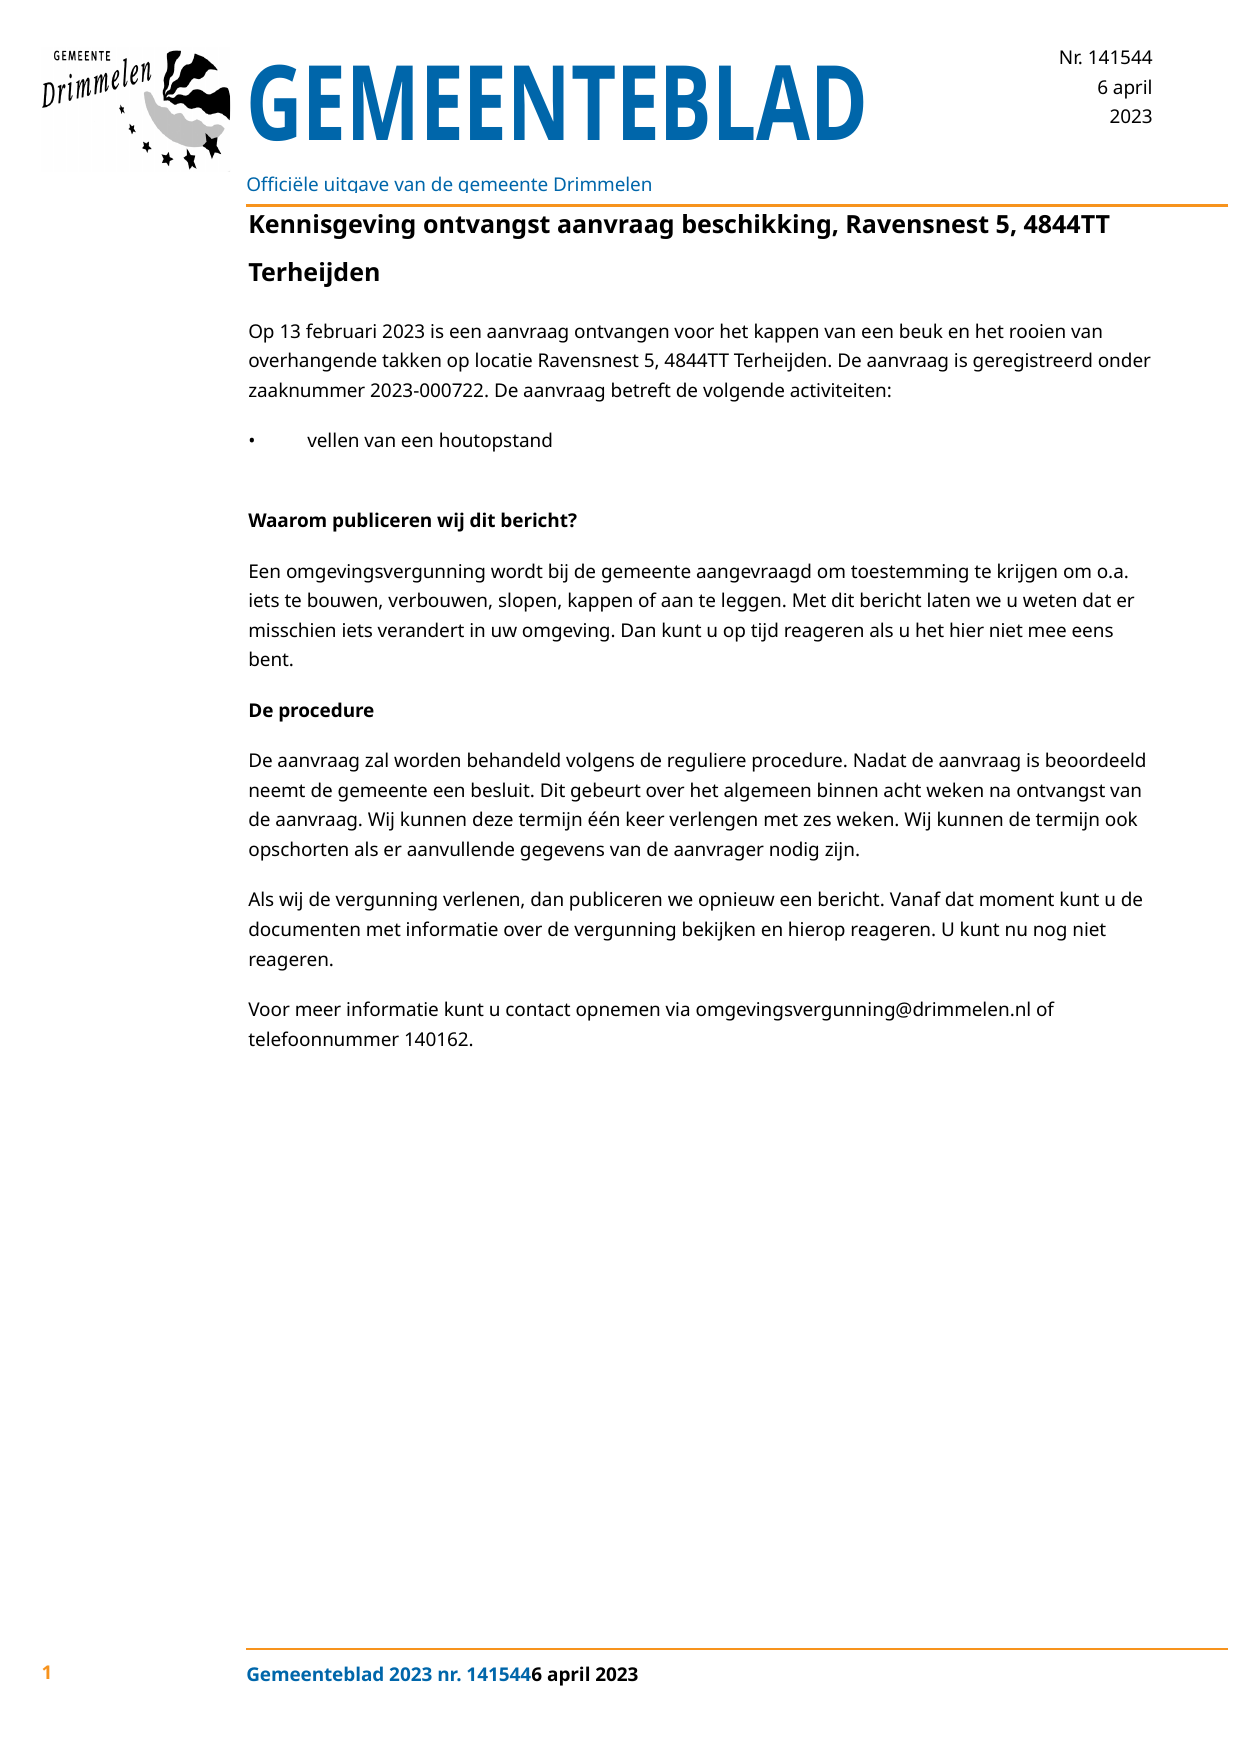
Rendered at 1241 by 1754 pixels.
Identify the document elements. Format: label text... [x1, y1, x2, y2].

text Voor meer informatie kunt u contact opnemen via omgevingsvergunning@drimmelen.nl of telefoonnummer 140162. [248, 996, 1152, 1052]
text De aanvraag zal worden behandeld volgens de reguliere procedure. Nadat de aanvraag is beoordeeld neemt de gemeente een besluit. Dit gebeurt over het algemeen binnen acht weken na ontvangst van de aanvraag. Wij kunnen deze termijn één keer verlengen met zes weken. Wij kunnen de termijn ook opschorten als er aanvullende gegevens van de aanvrager nodig zijn. [248, 747, 1152, 862]
text Kennisgeving ontvangst aanvraag beschikking, Ravensnest 5, 4844TT Terheijden [248, 207, 1152, 288]
text Waarom publiceren wij dit bericht? [248, 507, 1152, 533]
list vellen van een houtopstand [248, 427, 1152, 453]
text Op 13 februari 2023 is een aanvraag ontvangen voor het kappen van een beuk en het rooien van overhangende takken op locatie Ravensnest 5, 4844TT Terheijden. De aanvraag is geregistreerd onder zaaknummer 2023-000722. De aanvraag betreft de volgende activiteiten: [248, 318, 1152, 403]
text Een omgevingsvergunning wordt bij de gemeente aangevraagd om toestemming te krijgen om o.a. iets te bouwen, verbouwen, slopen, kappen of aan te leggen. Met dit bericht laten we u weten dat er misschien iets verandert in uw omgeving. Dan kunt u op tijd reageren als u het hier niet mee eens bent. [248, 558, 1152, 672]
picture [41, 47, 231, 172]
text Als wij de vergunning verlenen, dan publiceren we opnieuw een bericht. Vanaf dat moment kunt u de documenten met informatie over de vergunning bekijken en hierop reageren. U kunt nu nog niet reageren. [248, 887, 1152, 972]
text De procedure [248, 697, 1152, 723]
